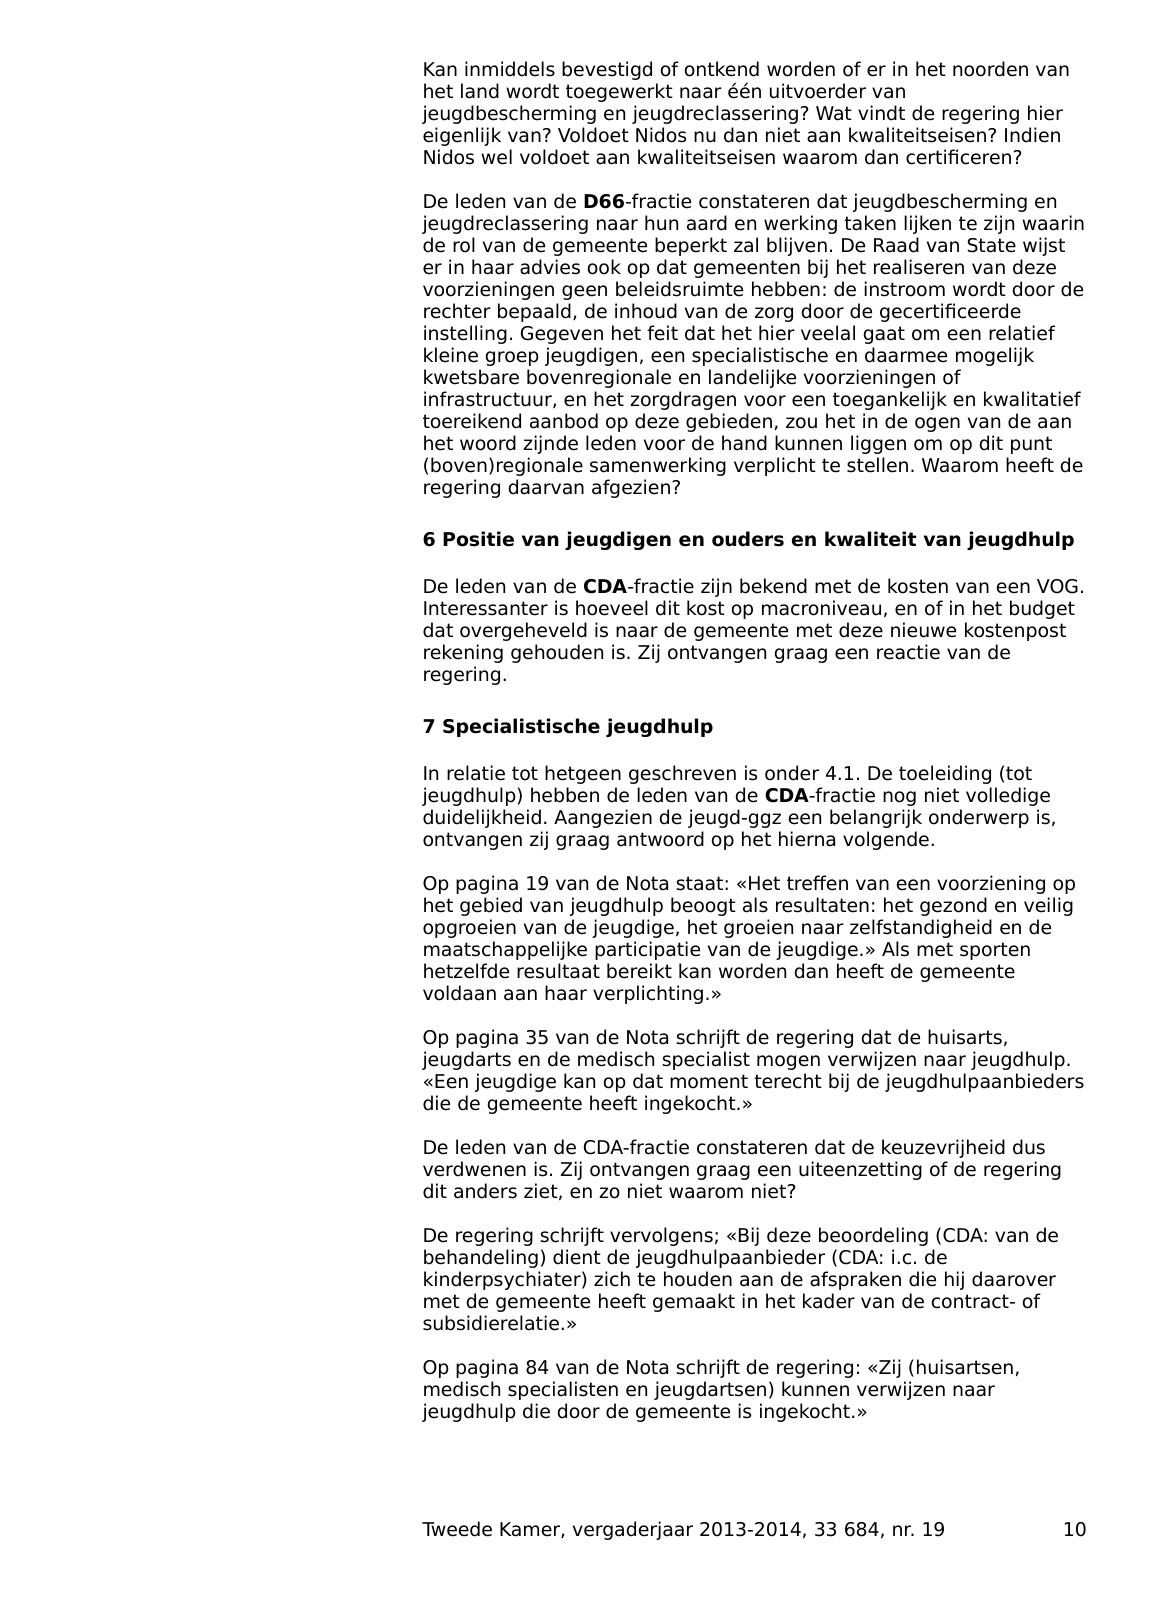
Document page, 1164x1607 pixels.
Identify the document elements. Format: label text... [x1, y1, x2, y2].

text De leden van de D66-fractie constateren dat jeugdbescherming en jeugdreclassering naar hun aard en werking taken lijken te zijn waarin de rol van de gemeente beperkt zal blijven. De Raad van State wijst er in haar advies ook op dat gemeenten bij het realiseren van deze voorzieningen geen beleidsruimte hebben: de instroom wordt door de rechter bepaald, de inhoud van de zorg door de gecertificeerde instelling. Gegeven het feit dat het hier veelal gaat om een relatief kleine groep jeugdigen, een specialistische en daarmee mogelijk kwetsbare bovenregionale en landelijke voorzieningen of infrastructuur, en het zorgdragen voor een toegankelijk en kwalitatief toereikend aanbod op deze gebieden, zou het in de ogen van de aan het woord zijnde leden voor de hand kunnen liggen om op dit punt (boven)regionale samenwerking verplicht te stellen. Waarom heeft de regering daarvan afgezien? [422, 191, 1087, 499]
text Op pagina 84 van de Nota schrijft de regering: «Zij (huisartsen, medisch specialisten en jeugdartsen) kunnen verwijzen naar jeugdhulp die door de gemeente is ingekocht.» [422, 1357, 1087, 1423]
text De regering schrijft vervolgens; «Bij deze beoordeling (CDA: van de behandeling) dient de jeugdhulpaanbieder (CDA: i.c. de kinderpsychiater) zich te houden aan de afspraken die hij daarover met de gemeente heeft gemaakt in het kader van de contract- of subsidierelatie.» [422, 1225, 1087, 1335]
text De leden van de CDA-fractie constateren dat de keuzevrijheid dus verdwenen is. Zij ontvangen graag een uiteenzetting of de regering dit anders ziet, en zo niet waarom niet? [422, 1137, 1087, 1203]
text De leden van de CDA-fractie zijn bekend met de kosten van een VOG. Interessanter is hoeveel dit kost op macroniveau, en of in het budget dat overgeheveld is naar de gemeente met deze nieuwe kostenpost rekening gehouden is. Zij ontvangen graag een reactie van de regering. [422, 576, 1087, 686]
subtitle 6 Positie van jeugdigen en ouders en kwaliteit van jeugdhulp [422, 529, 1087, 551]
text Kan inmiddels bevestigd of ontkend worden of er in het noorden van het land wordt toegewerkt naar één uitvoerder van jeugdbescherming en jeugdreclassering? Wat vindt de regering hier eigenlijk van? Voldoet Nidos nu dan niet aan kwaliteitseisen? Indien Nidos wel voldoet aan kwaliteitseisen waarom dan certificeren? [422, 59, 1087, 169]
text Op pagina 35 van de Nota schrijft de regering dat de huisarts, jeugdarts en de medisch specialist mogen verwijzen naar jeugdhulp. «Een jeugdige kan op dat moment terecht bij de jeugdhulpaanbieders die de gemeente heeft ingekocht.» [422, 1027, 1087, 1115]
text Op pagina 19 van de Nota staat: «Het treffen van een voorziening op het gebied van jeugdhulp beoogt als resultaten: het gezond en veilig opgroeien van de jeugdige, het groeien naar zelfstandigheid en de maatschappelijke participatie van de jeugdige.» Als met sporten hetzelfde resultaat bereikt kan worden dan heeft de gemeente voldaan aan haar verplichting.» [422, 873, 1087, 1005]
subtitle 7 Specialistische jeugdhulp [422, 716, 1087, 738]
text In relatie tot hetgeen geschreven is onder 4.1. De toeleiding (tot jeugdhulp) hebben de leden van de CDA-fractie nog niet volledige duidelijkheid. Aangezien de jeugd-ggz een belangrijk onderwerp is, ontvangen zij graag antwoord op het hierna volgende. [422, 763, 1087, 851]
